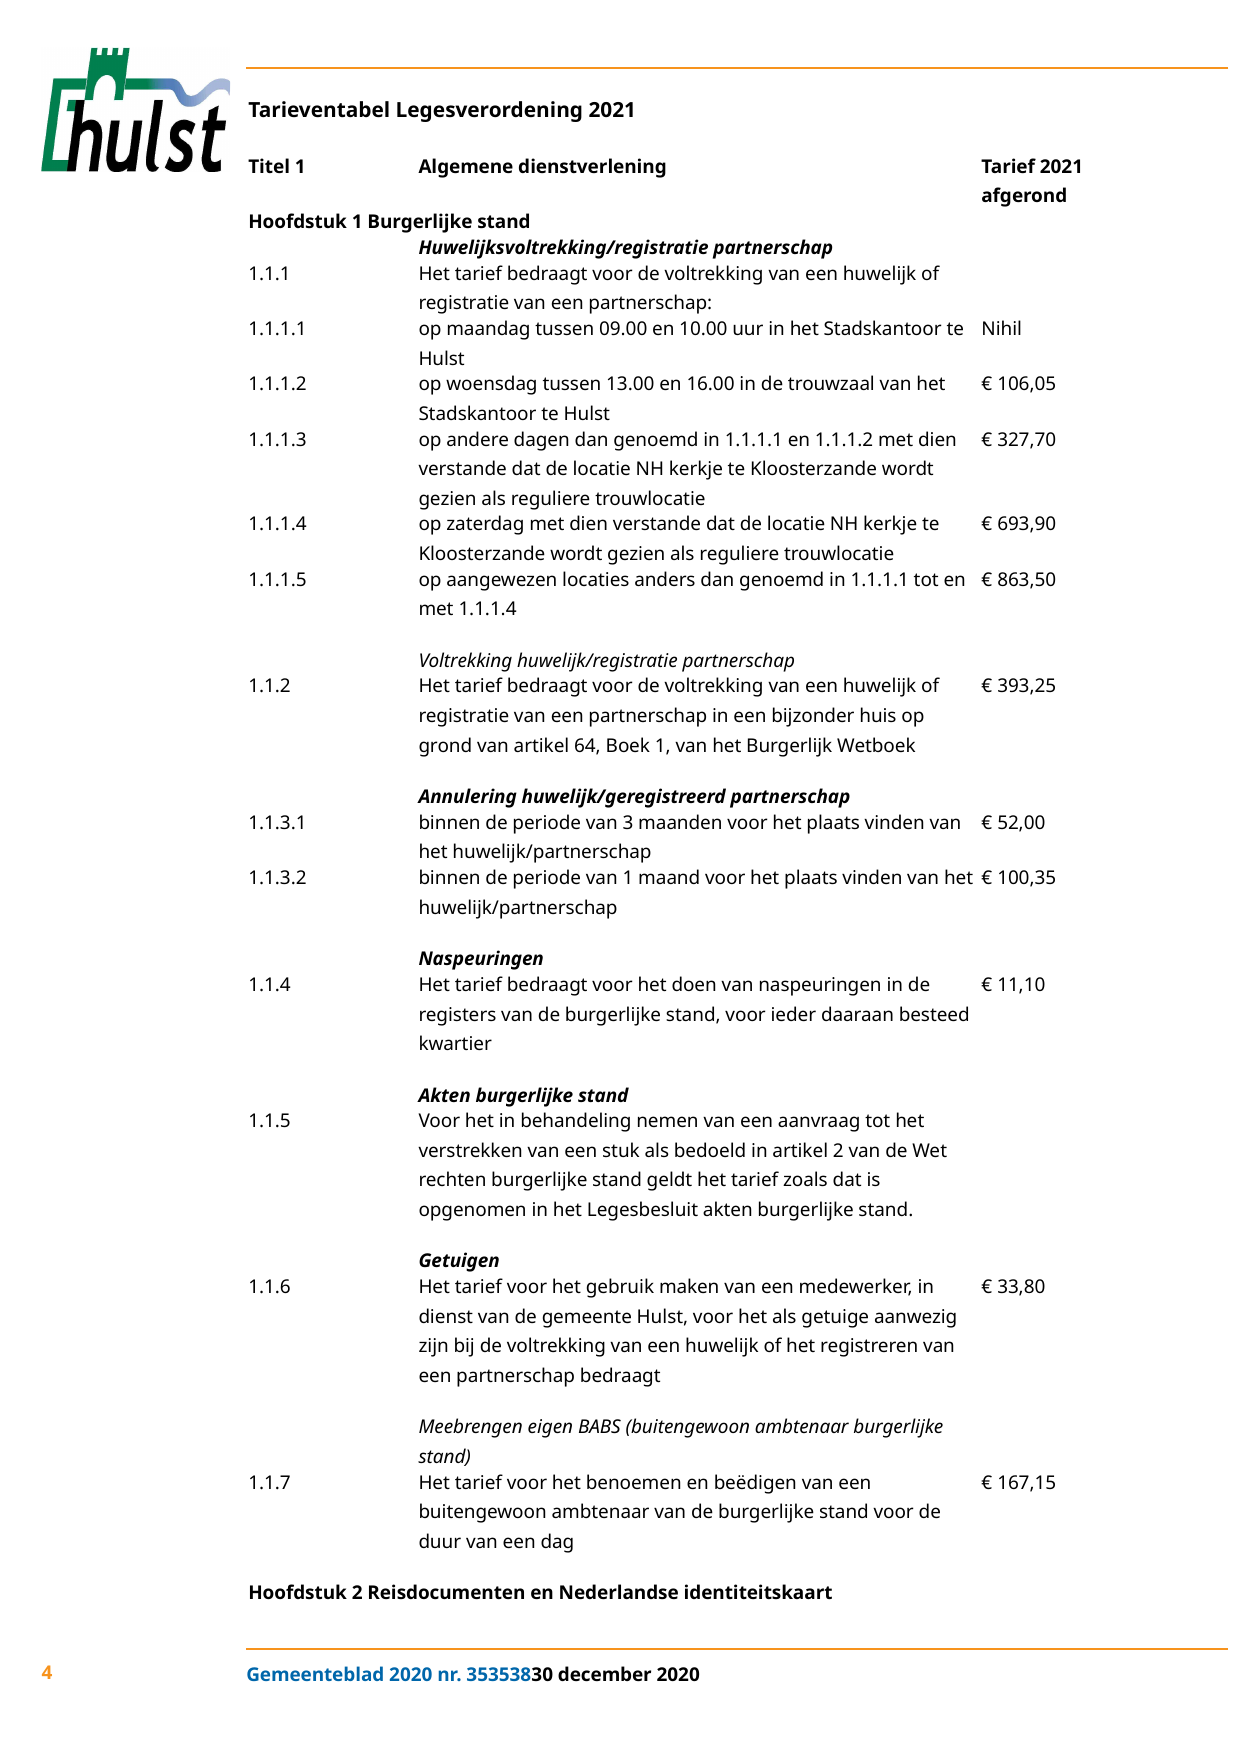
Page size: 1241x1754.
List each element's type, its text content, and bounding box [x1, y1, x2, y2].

table_cell [418, 1222, 981, 1248]
table_cell 1.1.3.2 [248, 864, 418, 920]
table_cell 1.1.1.5 [248, 566, 418, 621]
table_cell Voor het in behandeling nemen van een aanvraag tot het verstrekken van een stuk als bedoeld in artikel 2 van de Wet rechten burgerlijke stand geldt het tarief zoals dat is opgenomen in het Legesbesluit akten burgerlijke stand. [418, 1108, 981, 1222]
table_cell [981, 1108, 1152, 1222]
table_cell [981, 783, 1152, 809]
table_cell € 52,00 [981, 809, 1152, 864]
table_cell € 327,70 [981, 426, 1152, 511]
table_cell binnen de periode van 3 maanden voor het plaats vinden van het huwelijk/partnerschap [418, 809, 981, 864]
table_cell [981, 647, 1152, 673]
table_cell [981, 1082, 1152, 1107]
table_cell [248, 234, 418, 260]
table_cell op zaterdag met dien verstande dat de locatie NH kerkje te Kloosterzande wordt gezien als reguliere trouwlocatie [418, 511, 981, 566]
table_cell 1.1.1.4 [248, 511, 418, 566]
table_cell € 167,15 [981, 1469, 1152, 1554]
table_cell [418, 1388, 981, 1414]
table_cell op woensdag tussen 13.00 en 16.00 in de trouwzaal van het Stadskantoor te Hulst [418, 370, 981, 426]
table_cell € 100,35 [981, 864, 1152, 920]
table_cell [248, 1388, 418, 1414]
table_cell 1.1.1.2 [248, 370, 418, 426]
picture [41, 47, 231, 172]
table_cell [418, 758, 981, 783]
table_cell op maandag tussen 09.00 en 10.00 uur in het Stadskantoor te Hulst [418, 315, 981, 370]
table_cell [248, 647, 418, 673]
table_cell [418, 1056, 981, 1082]
table_cell Het tarief bedraagt voor het doen van naspeuringen in de registers van de burgerlijke stand, voor ieder daaraan besteed kwartier [418, 971, 981, 1056]
table_cell [981, 1580, 1152, 1605]
table_cell [418, 621, 981, 647]
table_cell Huwelijksvoltrekking/registratie partnerschap [418, 234, 981, 260]
table_cell [981, 260, 1152, 315]
table_cell € 863,50 [981, 566, 1152, 621]
table_cell [981, 621, 1152, 647]
table_cell € 393,25 [981, 673, 1152, 758]
table_cell [248, 920, 418, 945]
table_cell Hoofdstuk 1 Burgerlijke stand [248, 208, 981, 234]
table_cell 1.1.7 [248, 1469, 418, 1554]
table_cell € 11,10 [981, 971, 1152, 1056]
table_cell Het tarief voor het benoemen en beëdigen van een buitengewoon ambtenaar van de burgerlijke stand voor de duur van een dag [418, 1469, 981, 1554]
table_cell [981, 920, 1152, 945]
table_cell 1.1.6 [248, 1274, 418, 1388]
table_cell Het tarief bedraagt voor de voltrekking van een huwelijk of registratie van een partnerschap in een bijzonder huis op grond van artikel 64, Boek 1, van het Burgerlijk Wetboek [418, 673, 981, 758]
table_cell 1.1.1 [248, 260, 418, 315]
table_cell [981, 1222, 1152, 1248]
table_cell [248, 1248, 418, 1273]
table_cell Akten burgerlijke stand [418, 1082, 981, 1107]
table_cell [981, 1414, 1152, 1469]
text Tarieventabel Legesverordening 2021 [248, 95, 1152, 123]
table_cell [981, 758, 1152, 783]
table_cell [248, 1414, 418, 1469]
table_cell [981, 1554, 1152, 1579]
table_cell [248, 783, 418, 809]
table_cell Het tarief voor het gebruik maken van een medewerker, in dienst van de gemeente Hulst, voor het als getuige aanwezig zijn bij de voltrekking van een huwelijk of het registreren van een partnerschap bedraagt [418, 1274, 981, 1388]
table_cell [248, 1222, 418, 1248]
table_cell op andere dagen dan genoemd in 1.1.1.1 en 1.1.1.2 met dien verstande dat de locatie NH kerkje te Kloosterzande wordt gezien als reguliere trouwlocatie [418, 426, 981, 511]
table_cell 1.1.2 [248, 673, 418, 758]
table_cell € 106,05 [981, 370, 1152, 426]
table_cell € 693,90 [981, 511, 1152, 566]
table_cell 1.1.1.1 [248, 315, 418, 370]
table_cell € 33,80 [981, 1274, 1152, 1388]
table_cell Het tarief bedraagt voor de voltrekking van een huwelijk of registratie van een partnerschap: [418, 260, 981, 315]
table_cell [248, 945, 418, 971]
table_cell [418, 920, 981, 945]
table_header Algemene dienstverlening [418, 153, 981, 208]
table_cell 1.1.4 [248, 971, 418, 1056]
table_cell [981, 1388, 1152, 1414]
table_cell [248, 1056, 418, 1082]
table_cell Naspeuringen [418, 945, 981, 971]
table_cell Getuigen [418, 1248, 981, 1273]
table_cell Nihil [981, 315, 1152, 370]
table_cell [981, 208, 1152, 234]
table_cell Meebrengen eigen BABS (buitengewoon ambtenaar burgerlijke stand) [418, 1414, 981, 1469]
table_cell [248, 621, 418, 647]
table_cell op aangewezen locaties anders dan genoemd in 1.1.1.1 tot en met 1.1.1.4 [418, 566, 981, 621]
table_cell Annulering huwelijk/geregistreerd partnerschap [418, 783, 981, 809]
table_header Titel 1 [248, 153, 418, 208]
table_cell [418, 1554, 981, 1579]
table_cell binnen de periode van 1 maand voor het plaats vinden van het huwelijk/partnerschap [418, 864, 981, 920]
table_cell 1.1.1.3 [248, 426, 418, 511]
table_cell [981, 1056, 1152, 1082]
table_cell 1.1.5 [248, 1108, 418, 1222]
table_cell Voltrekking huwelijk/registratie partnerschap [418, 647, 981, 673]
table_cell 1.1.3.1 [248, 809, 418, 864]
table_cell [248, 758, 418, 783]
table_cell Hoofdstuk 2 Reisdocumenten en Nederlandse identiteitskaart [248, 1580, 981, 1605]
table_cell [981, 945, 1152, 971]
table_cell [248, 1554, 418, 1579]
table_cell [981, 1248, 1152, 1273]
table_header Tarief 2021 afgerond [981, 153, 1152, 208]
table_cell [248, 1082, 418, 1107]
table_cell [981, 234, 1152, 260]
